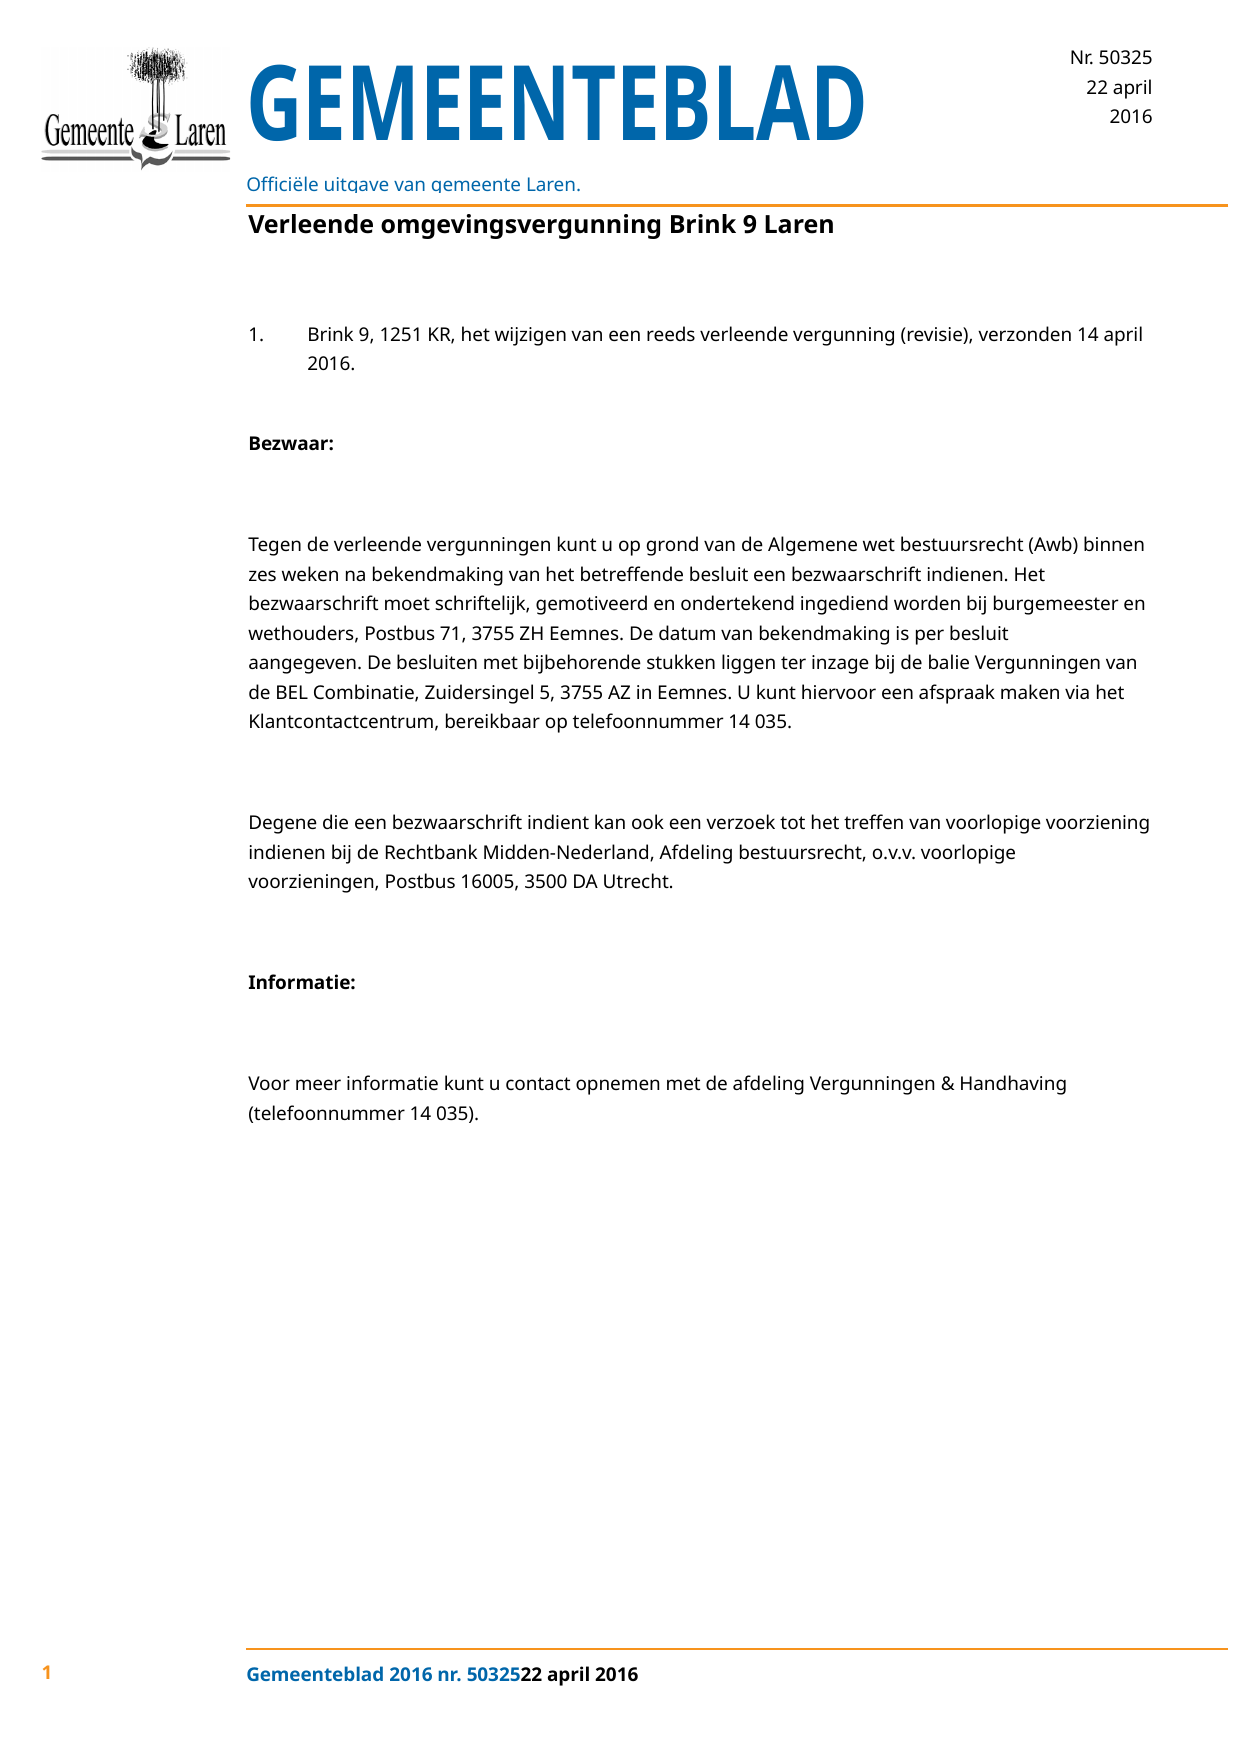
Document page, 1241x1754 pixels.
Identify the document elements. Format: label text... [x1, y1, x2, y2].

text Informatie: [248, 969, 1152, 995]
text Voor meer informatie kunt u contact opnemen met de afdeling Vergunningen & Handhaving (telefoonnummer 14 035). [248, 1070, 1152, 1126]
text Tegen de verleende vergunningen kunt u op grond van de Algemene wet bestuursrecht (Awb) binnen zes weken na bekendmaking van het betreffende besluit een bezwaarschrift indienen. Het bezwaarschrift moet schriftelijk, gemotiveerd en ondertekend ingediend worden bij burgemeester en wethouders, Postbus 71, 3755 ZH Eemnes. De datum van bekendmaking is per besluit aangegeven. De besluiten met bijbehorende stukken liggen ter inzage bij de balie Vergunningen van de BEL Combinatie, Zuidersingel 5, 3755 AZ in Eemnes. U kunt hiervoor een afspraak maken via het Klantcontactcentrum, bereikbaar op telefoonnummer 14 035. [248, 531, 1152, 734]
text Bezwaar: [248, 430, 1152, 456]
picture [41, 47, 231, 172]
list Brink 9, 1251 KR, het wijzigen van een reeds verleende vergunning (revisie), verzonden 14 april 2016. [248, 321, 1152, 376]
text Verleende omgevingsvergunning Brink 9 Laren [248, 207, 1152, 241]
text Degene die een bezwaarschrift indient kan ook een verzoek tot het treffen van voorlopige voorziening indienen bij de Rechtbank Midden-Nederland, Afdeling bestuursrecht, o.v.v. voorlopige voorzieningen, Postbus 16005, 3500 DA Utrecht. [248, 809, 1152, 894]
